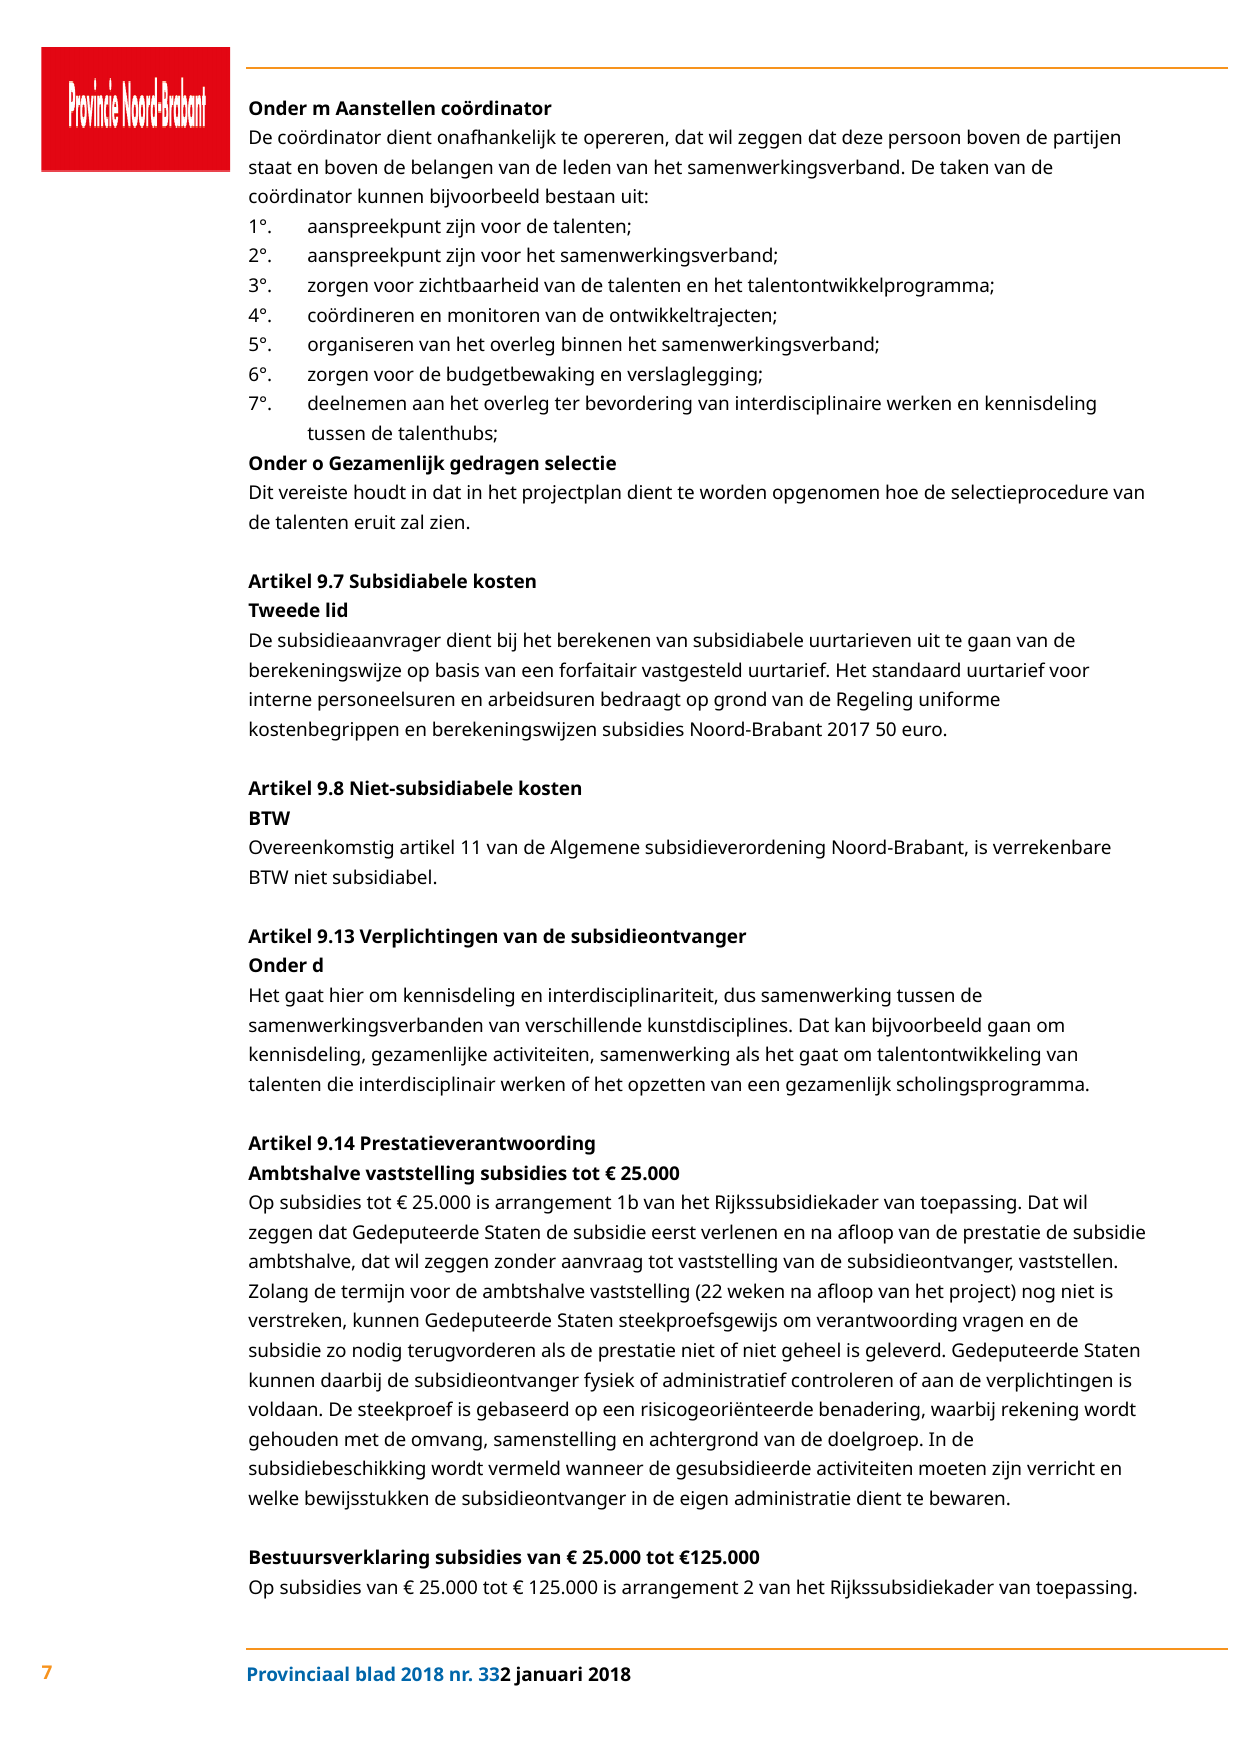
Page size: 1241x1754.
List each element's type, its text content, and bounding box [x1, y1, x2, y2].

text Bestuursverklaring subsidies van € 25.000 tot €125.000 [248, 1544, 1152, 1570]
text De subsidieaanvrager dient bij het berekenen van subsidiabele uurtarieven uit te gaan van de berekeningswijze op basis van een forfaitair vastgesteld uurtarief. Het standaard uurtarief voor interne personeelsuren en arbeidsuren bedraagt op grond van de Regeling uniforme kostenbegrippen en berekeningswijzen subsidies Noord-Brabant 2017 50 euro. [248, 627, 1152, 742]
list deelnemen aan het overleg ter bevordering van interdisciplinaire werken en kennisdeling tussen de talenthubs; [248, 391, 1152, 446]
text Artikel 9.8 Niet-subsidiabele kosten [248, 775, 1152, 801]
list coördineren en monitoren van de ontwikkeltrajecten; [248, 302, 1152, 328]
text Het gaat hier om kennisdeling en interdisciplinariteit, dus samenwerking tussen de samenwerkingsverbanden van verschillende kunstdisciplines. Dat kan bijvoorbeeld gaan om kennisdeling, gezamenlijke activiteiten, samenwerking als het gaat om talentontwikkeling van talenten die interdisciplinair werken of het opzetten van een gezamenlijk scholingsprogramma. [248, 982, 1152, 1097]
text Onder o Gezamenlijk gedragen selectie [248, 450, 1152, 476]
text Op subsidies van € 25.000 tot € 125.000 is arrangement 2 van het Rijkssubsidiekader van toepassing. [248, 1574, 1152, 1600]
picture [41, 47, 231, 172]
text Onder d [248, 953, 1152, 978]
list zorgen voor zichtbaarheid van de talenten en het talentontwikkelprogramma; [248, 272, 1152, 298]
text De coördinator dient onafhankelijk te opereren, dat wil zeggen dat deze persoon boven de partijen staat en boven de belangen van de leden van het samenwerkingsverband. De taken van de coördinator kunnen bijvoorbeeld bestaan uit: [248, 124, 1152, 209]
list organiseren van het overleg binnen het samenwerkingsverband; [248, 331, 1152, 357]
text Tweede lid [248, 598, 1152, 623]
text Artikel 9.7 Subsidiabele kosten [248, 568, 1152, 594]
text Onder m Aanstellen coördinator [248, 95, 1152, 121]
text BTW [248, 805, 1152, 831]
list zorgen voor de budgetbewaking en verslaglegging; [248, 361, 1152, 387]
text Artikel 9.14 Prestatieverantwoording [248, 1130, 1152, 1156]
list aanspreekpunt zijn voor het samenwerkingsverband; [248, 243, 1152, 268]
text Op subsidies tot € 25.000 is arrangement 1b van het Rijkssubsidiekader van toepassing. Dat wil zeggen dat Gedeputeerde Staten de subsidie eerst verlenen en na afloop van de prestatie de subsidie ambtshalve, dat wil zeggen zonder aanvraag tot vaststelling van de subsidieontvanger, vaststellen. Zolang de termijn voor de ambtshalve vaststelling (22 weken na afloop van het project) nog niet is verstreken, kunnen Gedeputeerde Staten steekproefsgewijs om verantwoording vragen en de subsidie zo nodig terugvorderen als de prestatie niet of niet geheel is geleverd. Gedeputeerde Staten kunnen daarbij de subsidieontvanger fysiek of administratief controleren of aan de verplichtingen is voldaan. De steekproef is gebaseerd op een risicogeoriënteerde benadering, waarbij rekening wordt gehouden met de omvang, samenstelling en achtergrond van de doelgroep. In de subsidiebeschikking wordt vermeld wanneer de gesubsidieerde activiteiten moeten zijn verricht en welke bewijsstukken de subsidieontvanger in de eigen administratie dient te bewaren. [248, 1189, 1152, 1511]
text Dit vereiste houdt in dat in het projectplan dient te worden opgenomen hoe de selectieprocedure van de talenten eruit zal zien. [248, 479, 1152, 535]
text Ambtshalve vaststelling subsidies tot € 25.000 [248, 1160, 1152, 1186]
text Artikel 9.13 Verplichtingen van de subsidieontvanger [248, 923, 1152, 949]
list aanspreekpunt zijn voor de talenten; [248, 213, 1152, 239]
text Overeenkomstig artikel 11 van de Algemene subsidieverordening Noord-Brabant, is verrekenbare BTW niet subsidiabel. [248, 834, 1152, 890]
